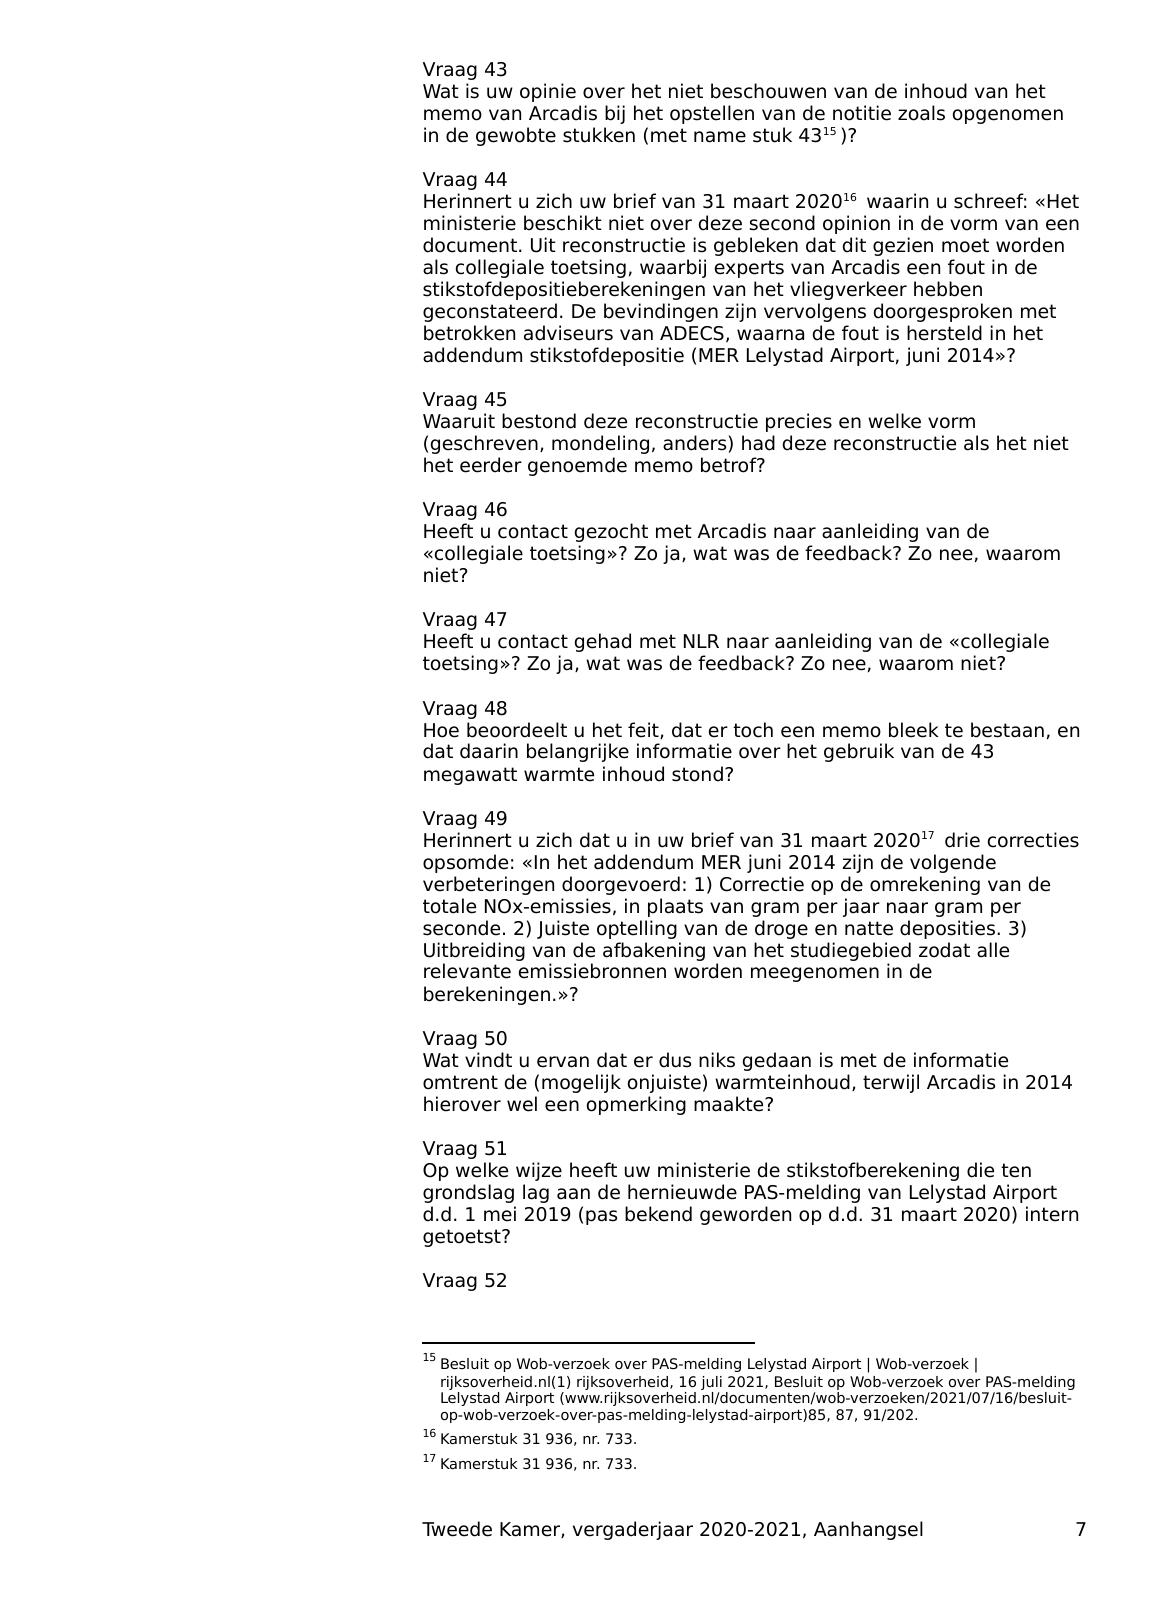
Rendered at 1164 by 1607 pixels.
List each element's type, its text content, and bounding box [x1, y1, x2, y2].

text Vraag 46 [422, 499, 1087, 521]
text Vraag 43 [422, 59, 1087, 81]
text Vraag 52 [422, 1270, 1087, 1292]
text Vraag 48 [422, 697, 1087, 719]
text Waaruit bestond deze reconstructie precies en welke vorm (geschreven, mondeling, anders) had deze reconstructie als het niet het eerder genoemde memo betrof? [422, 411, 1087, 477]
text Herinnert u zich dat u in uw brief van 31 maart 2020 drie correcties opsomde: «In het addendum MER juni 2014 zijn de volgende verbeteringen doorgevoerd: 1) Correctie op de omrekening van de totale NOx-emissies, in plaats van gram per jaar naar gram per seconde. 2) Juiste optelling van de droge en natte deposities. 3) Uitbreiding van de afbakening van het studiegebied zodat alle relevante emissiebronnen worden meegenomen in de berekeningen.»? [422, 829, 1087, 1005]
text Vraag 50 [422, 1028, 1087, 1049]
text Kamerstuk 31 936, nr. 733. [422, 1452, 1087, 1474]
text Wat vindt u ervan dat er dus niks gedaan is met de informatie omtrent de (mogelijk onjuiste) warmteinhoud, terwijl Arcadis in 2014 hierover wel een opmerking maakte? [422, 1049, 1087, 1116]
text Wat is uw opinie over het niet beschouwen van de inhoud van het memo van Arcadis bij het opstellen van de notitie zoals opgenomen in de gewobte stukken (met name stuk 43)? [422, 81, 1087, 147]
text Heeft u contact gehad met NLR naar aanleiding van de «collegiale toetsing»? Zo ja, wat was de feedback? Zo nee, waarom niet? [422, 631, 1087, 675]
text Vraag 47 [422, 609, 1087, 631]
text Vraag 51 [422, 1138, 1087, 1160]
text Hoe beoordeelt u het feit, dat er toch een memo bleek te bestaan, en dat daarin belangrijke informatie over het gebruik van de 43 megawatt warmte inhoud stond? [422, 719, 1087, 785]
text Besluit op Wob-verzoek over PAS-melding Lelystad Airport | Wob-verzoek | rijksoverheid.nl(1) rijksoverheid, 16 juli 2021, Besluit op Wob-verzoek over PAS-melding Lelystad Airport (www.rijksoverheid.nl/documenten/wob-verzoeken/2021/07/16/besluit-op-wob-verzoek-over-pas-melding-lelystad-airport)85, 87, 91/202. [422, 1352, 1087, 1424]
text Vraag 44 [422, 169, 1087, 191]
text Vraag 45 [422, 389, 1087, 411]
text Vraag 49 [422, 808, 1087, 829]
text Heeft u contact gezocht met Arcadis naar aanleiding van de «collegiale toetsing»? Zo ja, wat was de feedback? Zo nee, waarom niet? [422, 521, 1087, 587]
text Op welke wijze heeft uw ministerie de stikstofberekening die ten grondslag lag aan de hernieuwde PAS-melding van Lelystad Airport d.d. 1 mei 2019 (pas bekend geworden op d.d. 31 maart 2020) intern getoetst? [422, 1160, 1087, 1248]
text Kamerstuk 31 936, nr. 733. [422, 1427, 1087, 1449]
text Herinnert u zich uw brief van 31 maart 2020 waarin u schreef: «Het ministerie beschikt niet over deze second opinion in de vorm van een document. Uit reconstructie is gebleken dat dit gezien moet worden als collegiale toetsing, waarbij experts van Arcadis een fout in de stikstofdepositieberekeningen van het vliegverkeer hebben geconstateerd. De bevindingen zijn vervolgens doorgesproken met betrokken adviseurs van ADECS, waarna de fout is hersteld in het addendum stikstofdepositie (MER Lelystad Airport, juni 2014»? [422, 191, 1087, 367]
